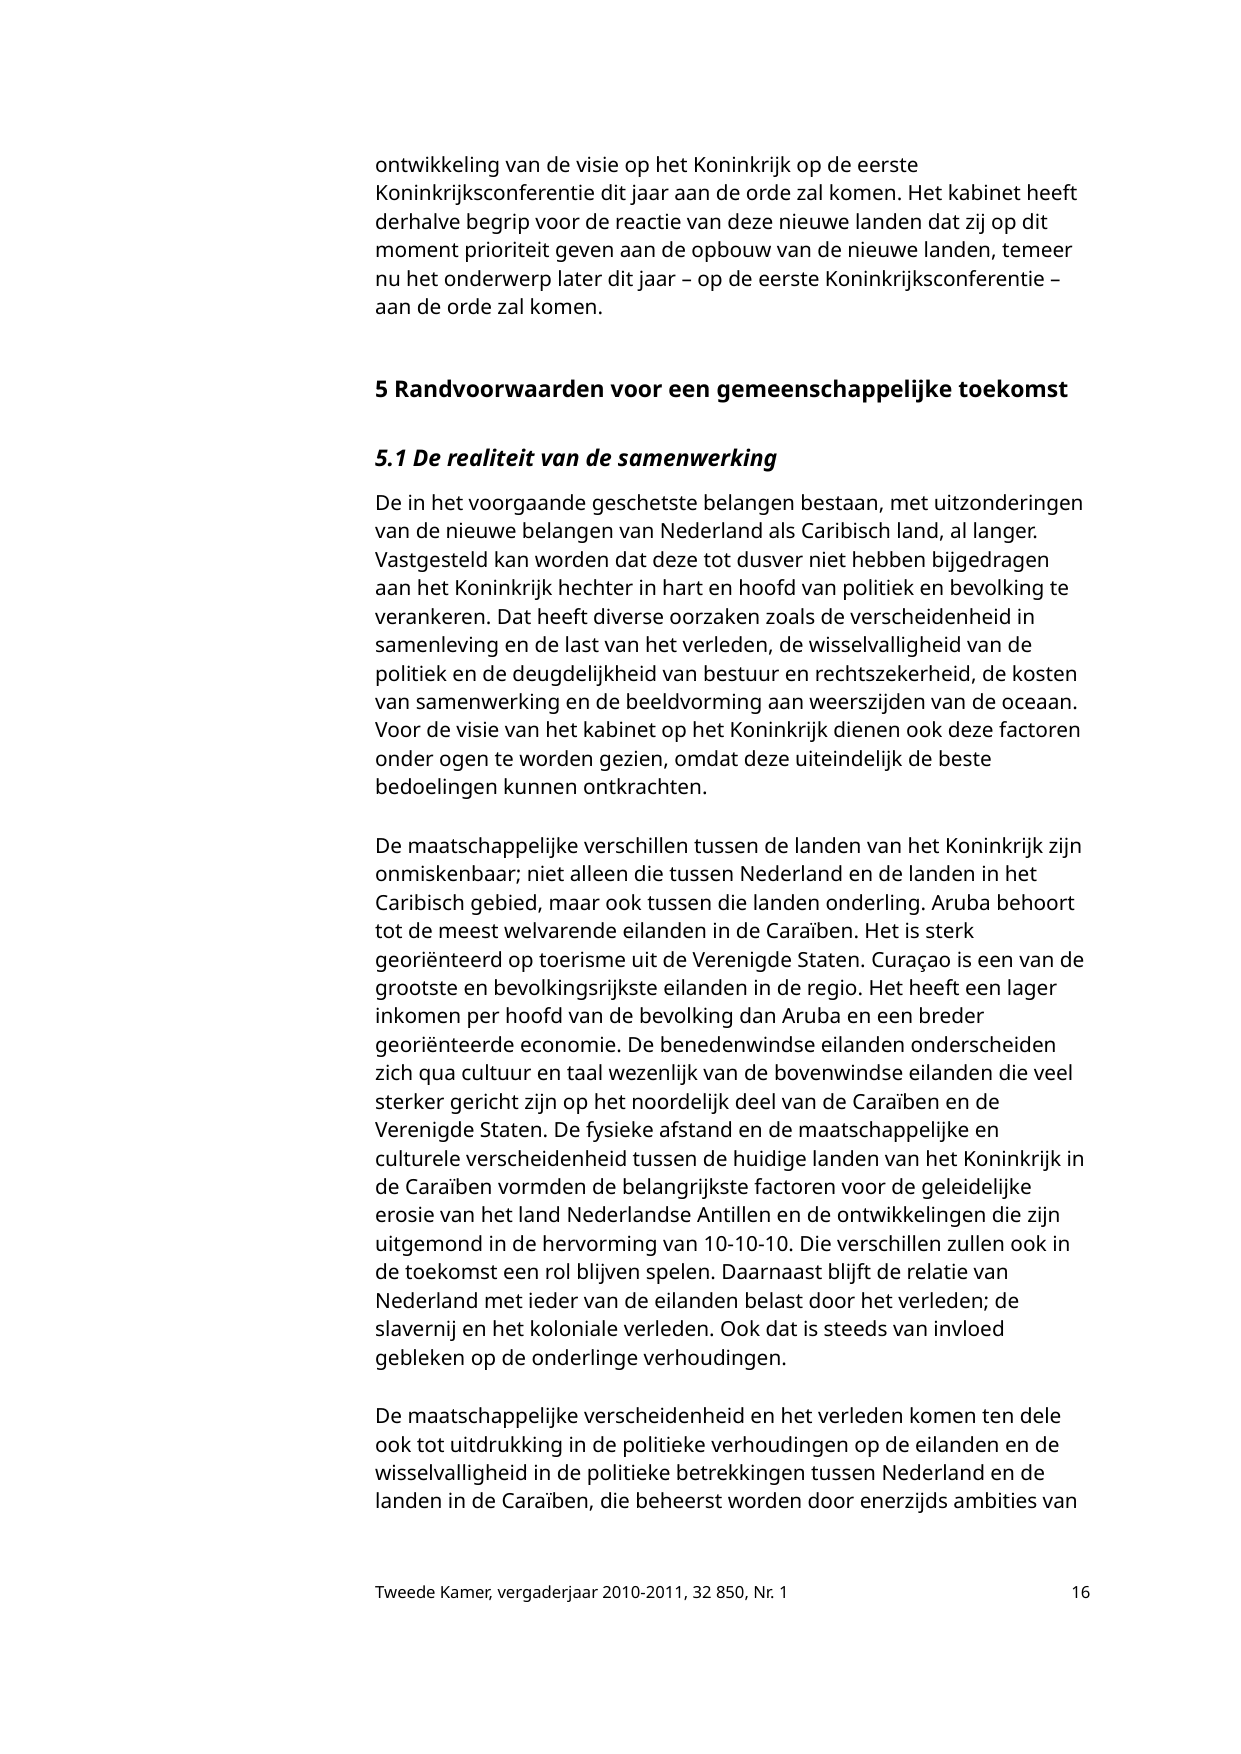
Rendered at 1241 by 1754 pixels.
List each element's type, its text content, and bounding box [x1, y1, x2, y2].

subtitle 5 Randvoorwaarden voor een gemeenschappelijke toekomst [375, 373, 1090, 404]
subtitle 5.1 De realiteit van de samenwerking [375, 442, 1090, 473]
text De in het voorgaande geschetste belangen bestaan, met uitzonderingen van de nieuwe belangen van Nederland als Caribisch land, al langer. Vastgesteld kan worden dat deze tot dusver niet hebben bijgedragen aan het Koninkrijk hechter in hart en hoofd van politiek en bevolking te verankeren. Dat heeft diverse oorzaken zoals de verscheidenheid in samenleving en de last van het verleden, de wisselvalligheid van de politiek en de deugdelijkheid van bestuur en rechtszekerheid, de kosten van samenwerking en de beeldvorming aan weerszijden van de oceaan. Voor de visie van het kabinet op het Koninkrijk dienen ook deze factoren onder ogen te worden gezien, omdat deze uiteindelijk de beste bedoelingen kunnen ontkrachten. [375, 488, 1090, 801]
text De maatschappelijke verschillen tussen de landen van het Koninkrijk zijn onmiskenbaar; niet alleen die tussen Nederland en de landen in het Caribisch gebied, maar ook tussen die landen onderling. Aruba behoort tot de meest welvarende eilanden in de Caraïben. Het is sterk georiënteerd op toerisme uit de Verenigde Staten. Curaçao is een van de grootste en bevolkingsrijkste eilanden in de regio. Het heeft een lager inkomen per hoofd van de bevolking dan Aruba en een breder georiënteerde economie. De benedenwindse eilanden onderscheiden zich qua cultuur en taal wezenlijk van de bovenwindse eilanden die veel sterker gericht zijn op het noordelijk deel van de Caraïben en de Verenigde Staten. De fysieke afstand en de maatschappelijke en culturele verscheidenheid tussen de huidige landen van het Koninkrijk in de Caraïben vormden de belangrijkste factoren voor de geleidelijke erosie van het land Nederlandse Antillen en de ontwikkelingen die zijn uitgemond in de hervorming van 10-10-10. Die verschillen zullen ook in de toekomst een rol blijven spelen. Daarnaast blijft de relatie van Nederland met ieder van de eilanden belast door het verleden; de slavernij en het koloniale verleden. Ook dat is steeds van invloed gebleken op de onderlinge verhoudingen. [375, 831, 1090, 1371]
text ontwikkeling van de visie op het Koninkrijk op de eerste Koninkrijksconferentie dit jaar aan de orde zal komen. Het kabinet heeft derhalve begrip voor de reactie van deze nieuwe landen dat zij op dit moment prioriteit geven aan de opbouw van de nieuwe landen, temeer nu het onderwerp later dit jaar – op de eerste Koninkrijksconferentie – aan de orde zal komen. [375, 150, 1090, 321]
text De maatschappelijke verscheidenheid en het verleden komen ten dele ook tot uitdrukking in de politieke verhoudingen op de eilanden en de wisselvalligheid in de politieke betrekkingen tussen Nederland en de landen in de Caraïben, die beheerst worden door enerzijds ambities van [375, 1401, 1090, 1515]
